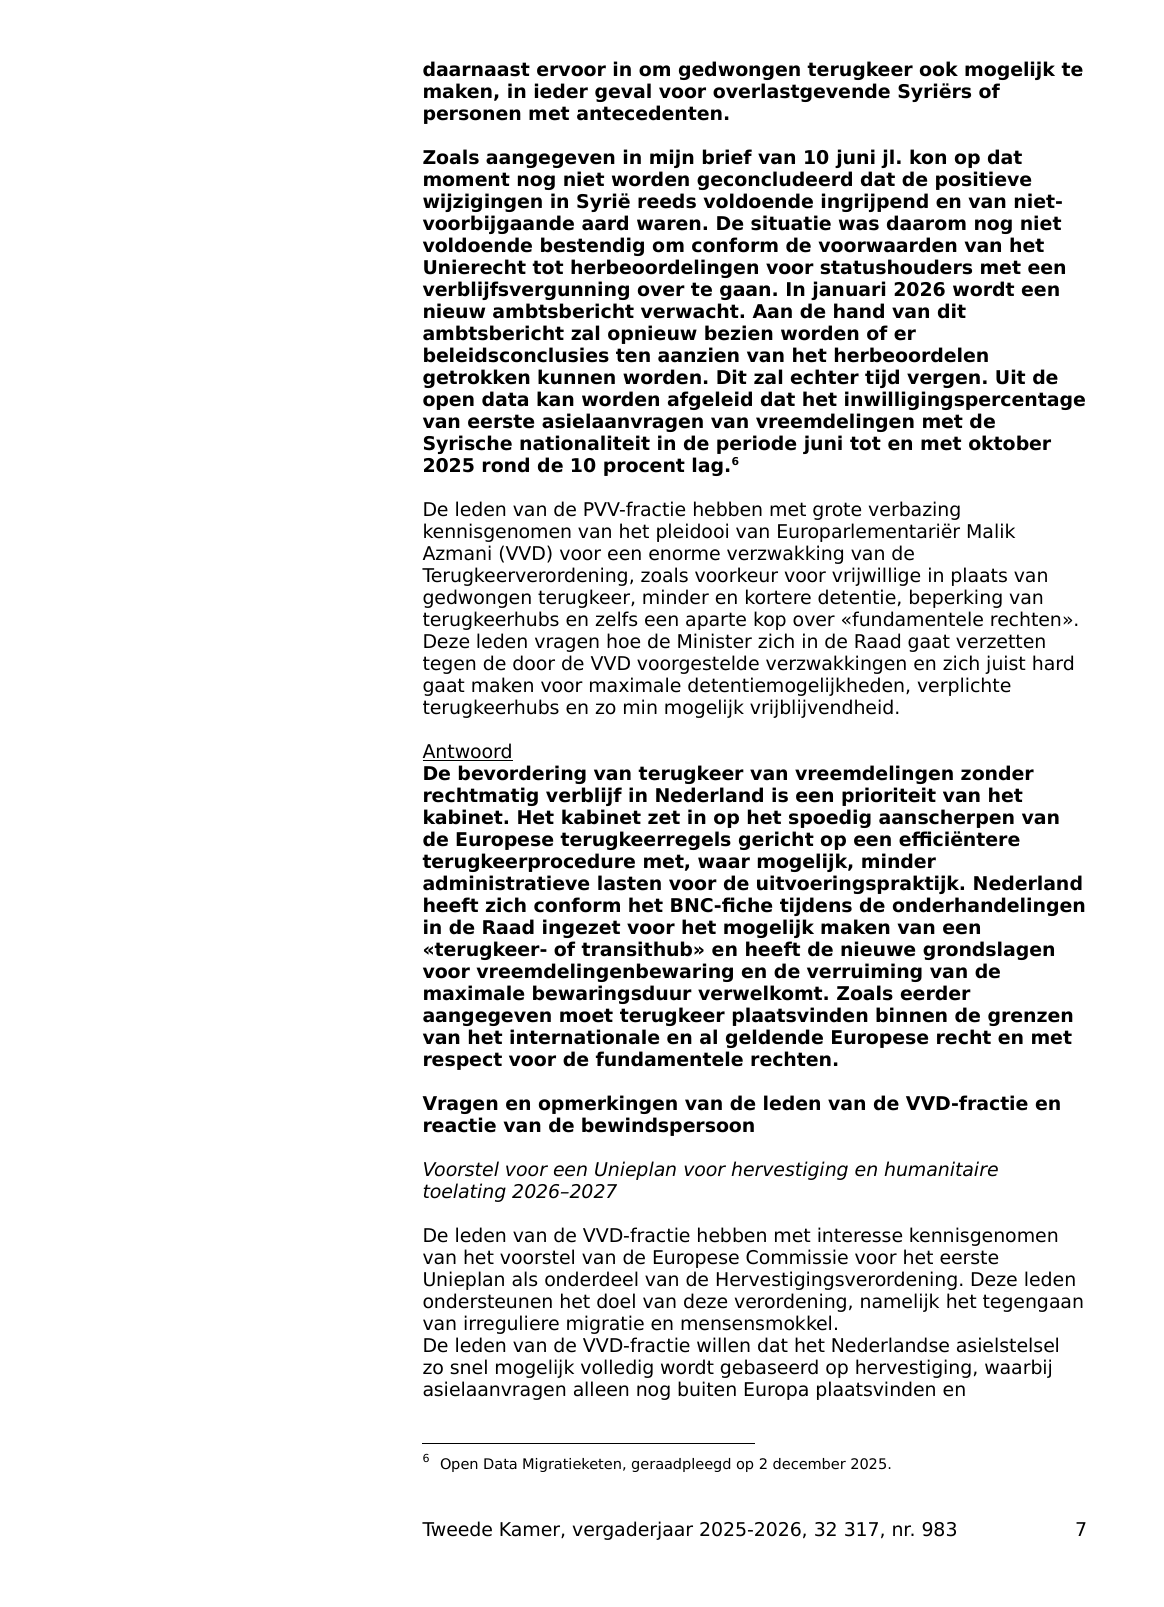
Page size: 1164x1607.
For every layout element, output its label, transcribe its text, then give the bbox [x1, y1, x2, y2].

text Antwoord [422, 741, 1087, 763]
text De leden van de VVD-fractie hebben met interesse kennisgenomen van het voorstel van de Europese Commissie voor het eerste Unieplan als onderdeel van de Hervestigingsverordening. Deze leden ondersteunen het doel van deze verordening, namelijk het tegengaan van irreguliere migratie en mensensmokkel. [422, 1225, 1087, 1335]
text De bevordering van terugkeer van vreemdelingen zonder rechtmatig verblijf in Nederland is een prioriteit van het kabinet. Het kabinet zet in op het spoedig aanscherpen van de Europese terugkeerregels gericht op een efficiëntere terugkeerprocedure met, waar mogelijk, minder administratieve lasten voor de uitvoeringspraktijk. Nederland heeft zich conform het BNC-fiche tijdens de onderhandelingen in de Raad ingezet voor het mogelijk maken van een «terugkeer- of transithub» en heeft de nieuwe grondslagen voor vreemdelingenbewaring en de verruiming van de maximale bewaringsduur verwelkomt. Zoals eerder aangegeven moet terugkeer plaatsvinden binnen de grenzen van het internationale en al geldende Europese recht en met respect voor de fundamentele rechten. [422, 763, 1087, 1071]
text De leden van de VVD-fractie willen dat het Nederlandse asielstelsel zo snel mogelijk volledig wordt gebaseerd op hervestiging, waarbij asielaanvragen alleen nog buiten Europa plaatsvinden en [422, 1335, 1087, 1401]
text Open Data Migratieketen, geraadpleegd op 2 december 2025. [422, 1452, 1087, 1474]
text De leden van de PVV-fractie hebben met grote verbazing kennisgenomen van het pleidooi van Europarlementariër Malik Azmani (VVD) voor een enorme verzwakking van de Terugkeerverordening, zoals voorkeur voor vrijwillige in plaats van gedwongen terugkeer, minder en kortere detentie, beperking van terugkeerhubs en zelfs een aparte kop over «fundamentele rechten». Deze leden vragen hoe de Minister zich in de Raad gaat verzetten tegen de door de VVD voorgestelde verzwakkingen en zich juist hard gaat maken voor maximale detentiemogelijkheden, verplichte terugkeerhubs en zo min mogelijk vrijblijvendheid. [422, 499, 1087, 719]
text Zoals aangegeven in mijn brief van 10 juni jl. kon op dat moment nog niet worden geconcludeerd dat de positieve wijzigingen in Syrië reeds voldoende ingrijpend en van niet-voorbijgaande aard waren. De situatie was daarom nog niet voldoende bestendig om conform de voorwaarden van het Unierecht tot herbeoordelingen voor statushouders met een verblijfsvergunning over te gaan. In januari 2026 wordt een nieuw ambtsbericht verwacht. Aan de hand van dit ambtsbericht zal opnieuw bezien worden of er beleidsconclusies ten aanzien van het herbeoordelen getrokken kunnen worden. Dit zal echter tijd vergen. Uit de open data kan worden afgeleid dat het inwilligingspercentage van eerste asielaanvragen van vreemdelingen met de Syrische nationaliteit in de periode juni tot en met oktober 2025 rond de 10 procent lag. [422, 147, 1087, 477]
subtitle Voorstel voor een Unieplan voor hervestiging en humanitaire toelating 2026–2027 [422, 1159, 1087, 1203]
text daarnaast ervoor in om gedwongen terugkeer ook mogelijk te maken, in ieder geval voor overlastgevende Syriërs of personen met antecedenten. [422, 59, 1087, 125]
subtitle Vragen en opmerkingen van de leden van de VVD-fractie en reactie van de bewindspersoon [422, 1093, 1087, 1137]
